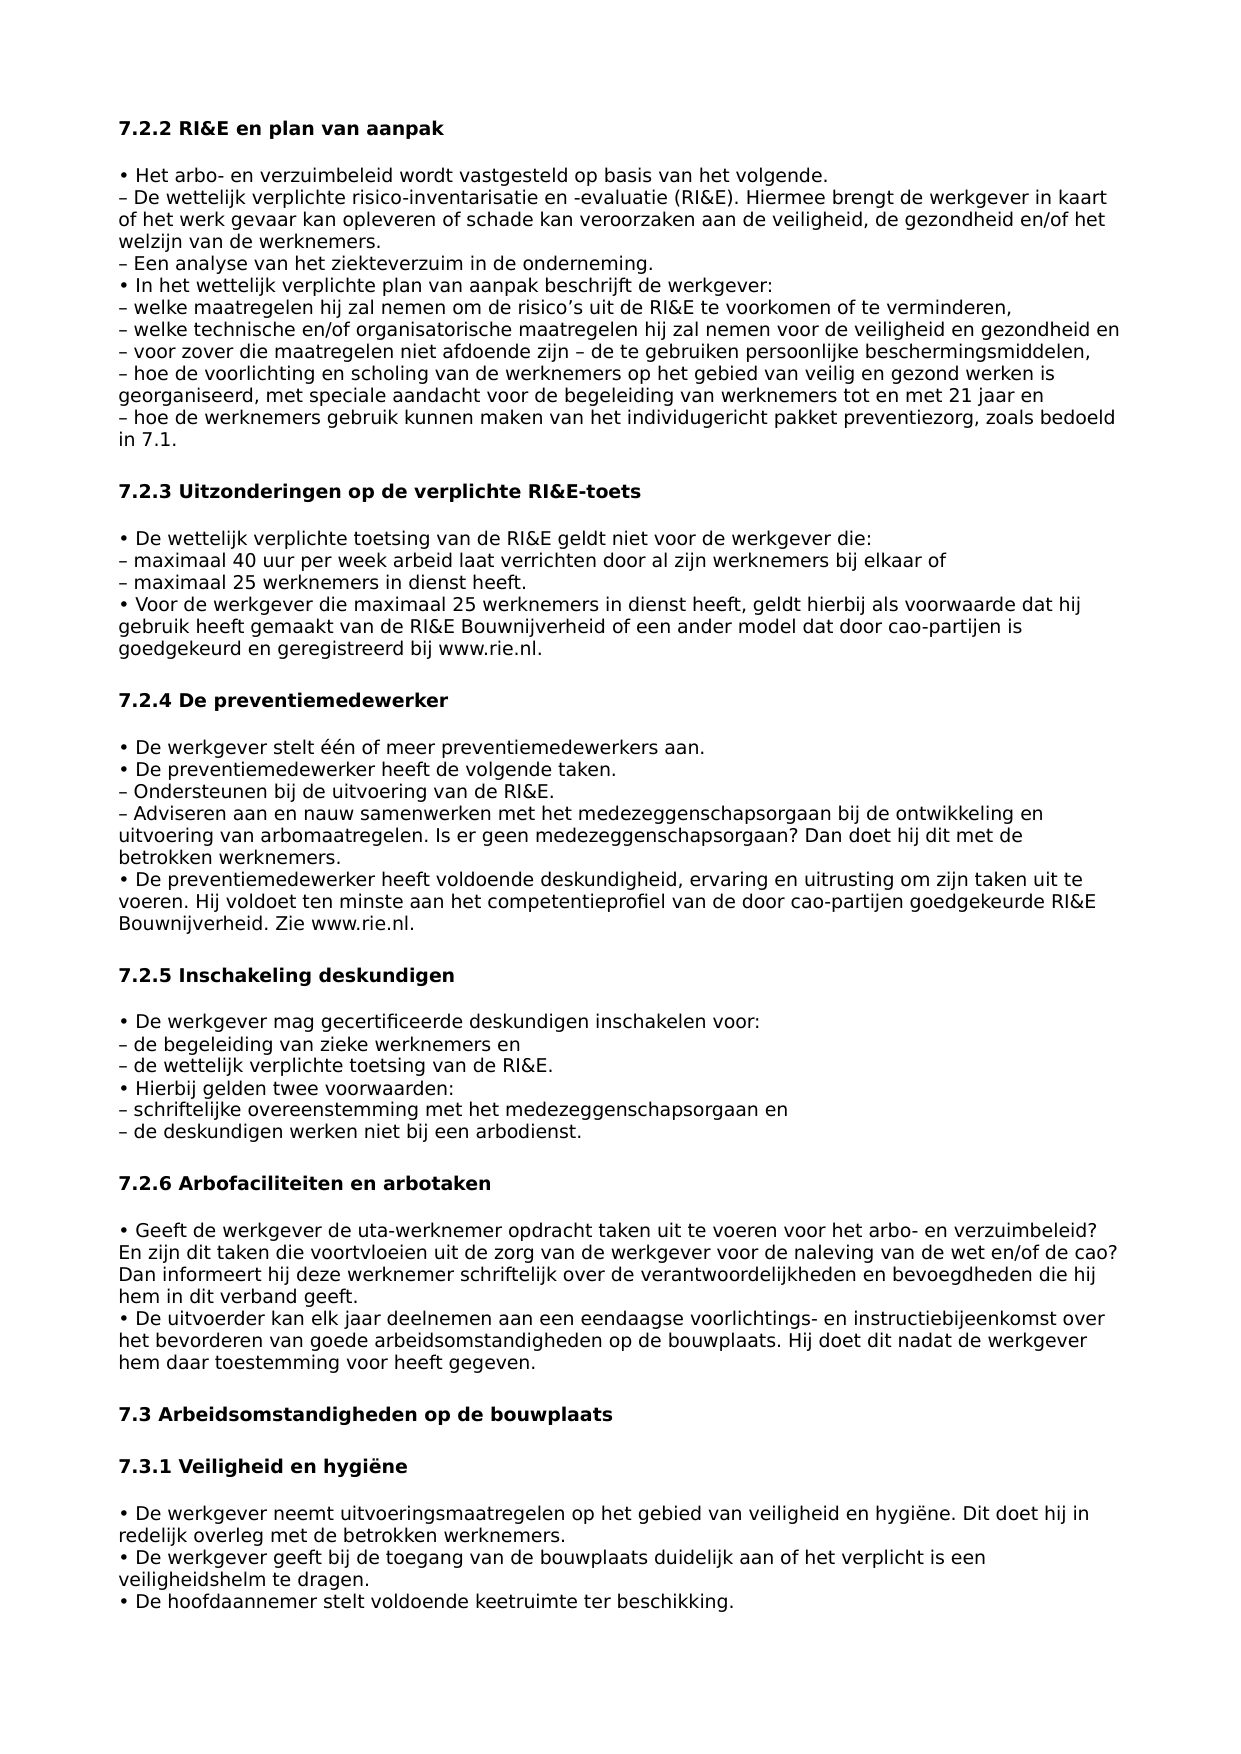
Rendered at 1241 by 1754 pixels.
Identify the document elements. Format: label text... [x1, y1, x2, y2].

text • Voor de werkgever die maximaal 25 werknemers in dienst heeft, geldt hierbij als voorwaarde dat hij gebruik heeft gemaakt van de RI&E Bouwnijverheid of een ander model dat door cao-partijen is goedgekeurd en geregistreerd bij www.rie.nl. [118, 594, 1122, 660]
text • De werkgever neemt uitvoeringsmaatregelen op het gebied van veiligheid en hygiëne. Dit doet hij in redelijk overleg met de betrokken werknemers. [118, 1503, 1122, 1547]
text – Ondersteunen bij de uitvoering van de RI&E. [118, 781, 1122, 803]
text • In het wettelijk verplichte plan van aanpak beschrijft de werkgever: [118, 275, 1122, 297]
subtitle 7.2.6 Arbofaciliteiten en arbotaken [118, 1173, 1122, 1195]
text – welke technische en/of organisatorische maatregelen hij zal nemen voor de veiligheid en gezondheid en – voor zover die maatregelen niet afdoende zijn – de te gebruiken persoonlijke beschermingsmiddelen, [118, 319, 1122, 363]
subtitle 7.3 Arbeidsomstandigheden op de bouwplaats [118, 1404, 1122, 1426]
text – hoe de voorlichting en scholing van de werknemers op het gebied van veilig en gezond werken is georganiseerd, met speciale aandacht voor de begeleiding van werknemers tot en met 21 jaar en [118, 363, 1122, 407]
text • De preventiemedewerker heeft voldoende deskundigheid, ervaring en uitrusting om zijn taken uit te voeren. Hij voldoet ten minste aan het competentieprofiel van de door cao-partijen goedgekeurde RI&E Bouwnijverheid. Zie www.rie.nl. [118, 868, 1122, 934]
text – Adviseren aan en nauw samenwerken met het medezeggenschapsorgaan bij de ontwikkeling en uitvoering van arbomaatregelen. Is er geen medezeggenschapsorgaan? Dan doet hij dit met de betrokken werknemers. [118, 803, 1122, 868]
subtitle 7.2.5 Inschakeling deskundigen [118, 964, 1122, 986]
text – Een analyse van het ziekteverzuim in de onderneming. [118, 253, 1122, 275]
subtitle 7.3.1 Veiligheid en hygiëne [118, 1456, 1122, 1478]
subtitle 7.2.4 De preventiemedewerker [118, 690, 1122, 712]
text • De preventiemedewerker heeft de volgende taken. [118, 759, 1122, 781]
text • De wettelijk verplichte toetsing van de RI&E geldt niet voor de werkgever die: [118, 528, 1122, 550]
text • De hoofdaannemer stelt voldoende keetruimte ter beschikking. [118, 1591, 1122, 1613]
text • De werkgever mag gecertificeerde deskundigen inschakelen voor: [118, 1011, 1122, 1033]
text – De wettelijk verplichte risico-inventarisatie en -evaluatie (RI&E). Hiermee brengt de werkgever in kaart of het werk gevaar kan opleveren of schade kan veroorzaken aan de veiligheid, de gezondheid en/of het welzijn van de werknemers. [118, 187, 1122, 253]
text • Geeft de werkgever de uta-werknemer opdracht taken uit te voeren voor het arbo- en verzuimbeleid? En zijn dit taken die voortvloeien uit de zorg van de werkgever voor de naleving van de wet en/of de cao? Dan informeert hij deze werknemer schriftelijk over de verantwoordelijkheden en bevoegdheden die hij hem in dit verband geeft. [118, 1220, 1122, 1308]
text – de deskundigen werken niet bij een arbodienst. [118, 1121, 1122, 1143]
text – de wettelijk verplichte toetsing van de RI&E. [118, 1055, 1122, 1077]
subtitle 7.2.3 Uitzonderingen op de verplichte RI&E-toets [118, 481, 1122, 503]
subtitle 7.2.2 RI&E en plan van aanpak [118, 118, 1122, 140]
text • Het arbo- en verzuimbeleid wordt vastgesteld op basis van het volgende. [118, 165, 1122, 187]
text – schriftelijke overeenstemming met het medezeggenschapsorgaan en [118, 1099, 1122, 1121]
text – welke maatregelen hij zal nemen om de risico’s uit de RI&E te voorkomen of te verminderen, [118, 297, 1122, 319]
text – hoe de werknemers gebruik kunnen maken van het individugericht pakket preventiezorg, zoals bedoeld in 7.1. [118, 407, 1122, 451]
text • De werkgever geeft bij de toegang van de bouwplaats duidelijk aan of het verplicht is een veiligheidshelm te dragen. [118, 1547, 1122, 1591]
text – de begeleiding van zieke werknemers en [118, 1033, 1122, 1055]
text • De werkgever stelt één of meer preventiemedewerkers aan. [118, 737, 1122, 759]
text – maximaal 40 uur per week arbeid laat verrichten door al zijn werknemers bij elkaar of [118, 550, 1122, 572]
text – maximaal 25 werknemers in dienst heeft. [118, 572, 1122, 594]
text • Hierbij gelden twee voorwaarden: [118, 1077, 1122, 1099]
text • De uitvoerder kan elk jaar deelnemen aan een eendaagse voorlichtings- en instructiebijeenkomst over het bevorderen van goede arbeidsomstandigheden op de bouwplaats. Hij doet dit nadat de werkgever hem daar toestemming voor heeft gegeven. [118, 1308, 1122, 1374]
